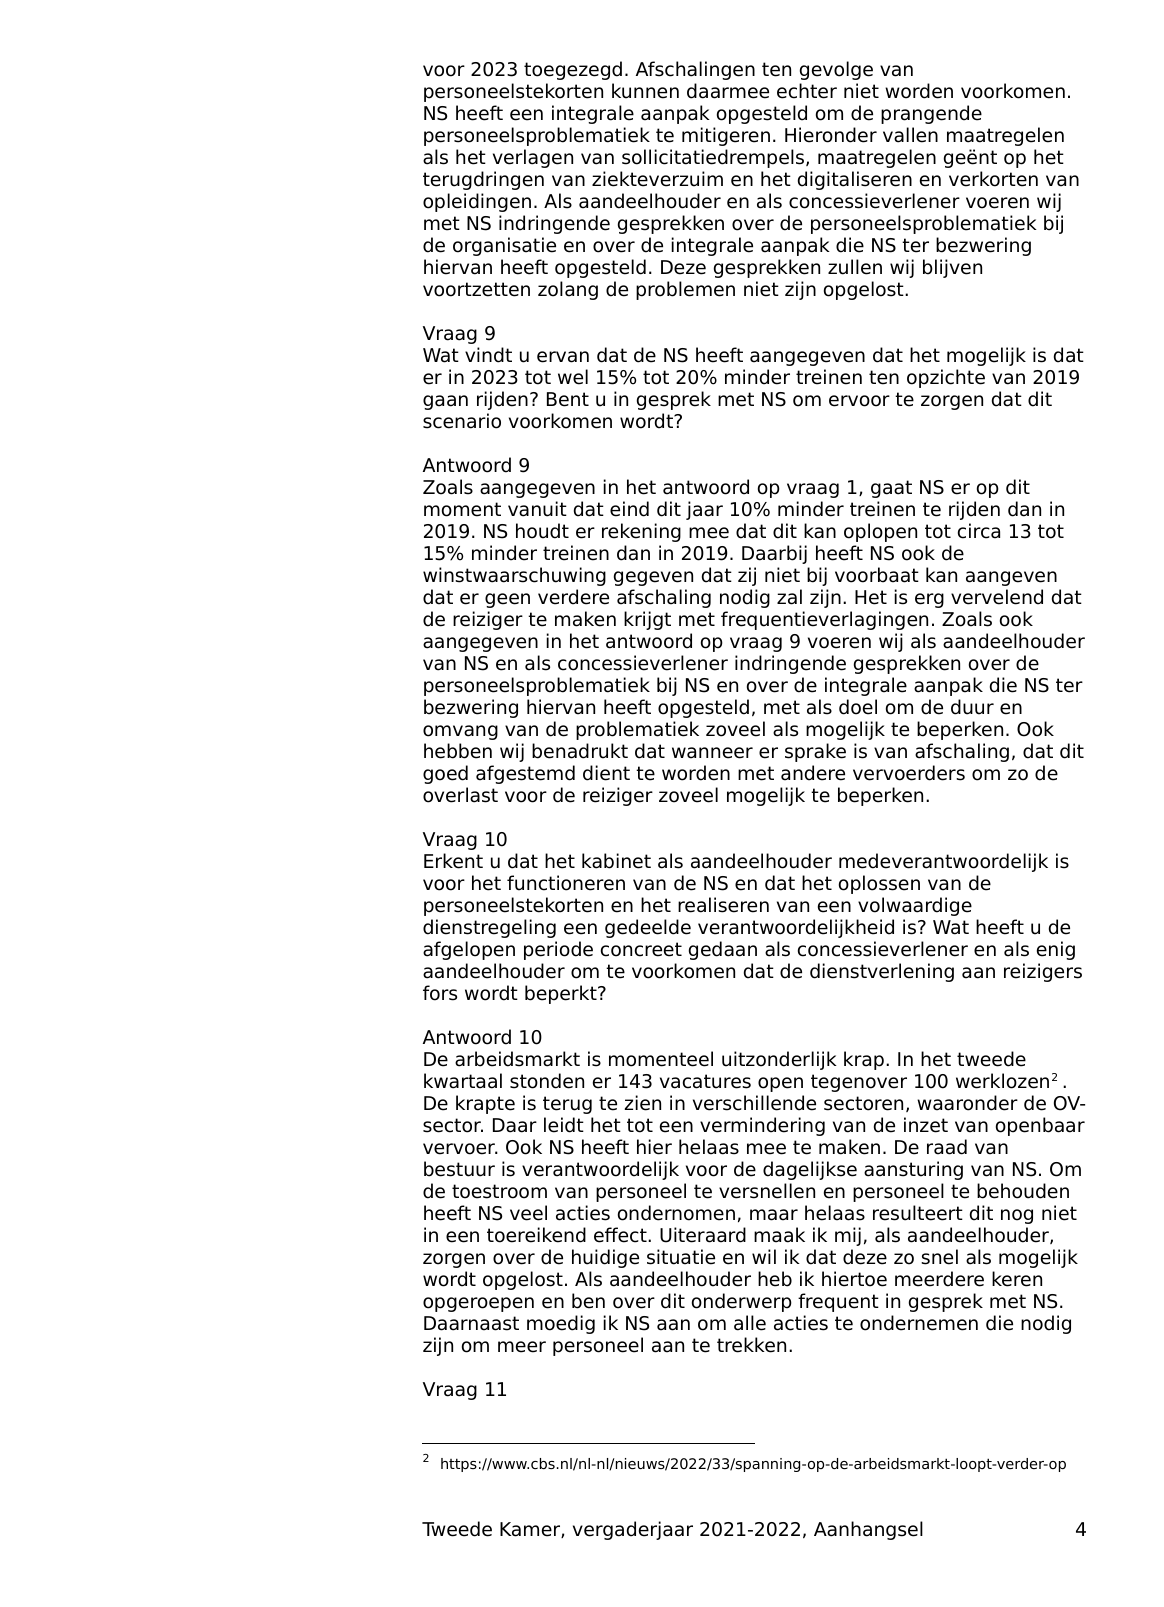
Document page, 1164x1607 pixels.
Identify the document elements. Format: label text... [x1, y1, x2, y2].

text Antwoord 9 [422, 455, 1087, 477]
text Wat vindt u ervan dat de NS heeft aangegeven dat het mogelijk is dat er in 2023 tot wel 15% tot 20% minder treinen ten opzichte van 2019 gaan rijden? Bent u in gesprek met NS om ervoor te zorgen dat dit scenario voorkomen wordt? [422, 345, 1087, 433]
text Vraag 11 [422, 1379, 1087, 1401]
text Vraag 10 [422, 829, 1087, 851]
text Vraag 9 [422, 323, 1087, 345]
text Erkent u dat het kabinet als aandeelhouder medeverantwoordelijk is voor het functioneren van de NS en dat het oplossen van de personeelstekorten en het realiseren van een volwaardige dienstregeling een gedeelde verantwoordelijkheid is? Wat heeft u de afgelopen periode concreet gedaan als concessieverlener en als enig aandeelhouder om te voorkomen dat de dienstverlening aan reizigers fors wordt beperkt? [422, 851, 1087, 1005]
text Antwoord 10 [422, 1027, 1087, 1049]
text De arbeidsmarkt is momenteel uitzonderlijk krap. In het tweede kwartaal stonden er 143 vacatures open tegenover 100 werklozen. De krapte is terug te zien in verschillende sectoren, waaronder de OV-sector. Daar leidt het tot een vermindering van de inzet van openbaar vervoer. Ook NS heeft hier helaas mee te maken. De raad van bestuur is verantwoordelijk voor de dagelijkse aansturing van NS. Om de toestroom van personeel te versnellen en personeel te behouden heeft NS veel acties ondernomen, maar helaas resulteert dit nog niet in een toereikend effect. Uiteraard maak ik mij, als aandeelhouder, zorgen over de huidige situatie en wil ik dat deze zo snel als mogelijk wordt opgelost. Als aandeelhouder heb ik hiertoe meerdere keren opgeroepen en ben over dit onderwerp frequent in gesprek met NS. Daarnaast moedig ik NS aan om alle acties te ondernemen die nodig zijn om meer personeel aan te trekken. [422, 1049, 1087, 1357]
text https://www.cbs.nl/nl-nl/nieuws/2022/33/spanning-op-de-arbeidsmarkt-loopt-verder-op [422, 1452, 1087, 1474]
text voor 2023 toegezegd. Afschalingen ten gevolge van personeelstekorten kunnen daarmee echter niet worden voorkomen. NS heeft een integrale aanpak opgesteld om de prangende personeelsproblematiek te mitigeren. Hieronder vallen maatregelen als het verlagen van sollicitatiedrempels, maatregelen geënt op het terugdringen van ziekteverzuim en het digitaliseren en verkorten van opleidingen. Als aandeelhouder en als concessieverlener voeren wij met NS indringende gesprekken over de personeelsproblematiek bij de organisatie en over de integrale aanpak die NS ter bezwering hiervan heeft opgesteld. Deze gesprekken zullen wij blijven voortzetten zolang de problemen niet zijn opgelost. [422, 59, 1087, 301]
text Zoals aangegeven in het antwoord op vraag 1, gaat NS er op dit moment vanuit dat eind dit jaar 10% minder treinen te rijden dan in 2019. NS houdt er rekening mee dat dit kan oplopen tot circa 13 tot 15% minder treinen dan in 2019. Daarbij heeft NS ook de winstwaarschuwing gegeven dat zij niet bij voorbaat kan aangeven dat er geen verdere afschaling nodig zal zijn. Het is erg vervelend dat de reiziger te maken krijgt met frequentieverlagingen. Zoals ook aangegeven in het antwoord op vraag 9 voeren wij als aandeelhouder van NS en als concessieverlener indringende gesprekken over de personeelsproblematiek bij NS en over de integrale aanpak die NS ter bezwering hiervan heeft opgesteld, met als doel om de duur en omvang van de problematiek zoveel als mogelijk te beperken. Ook hebben wij benadrukt dat wanneer er sprake is van afschaling, dat dit goed afgestemd dient te worden met andere vervoerders om zo de overlast voor de reiziger zoveel mogelijk te beperken. [422, 477, 1087, 807]
